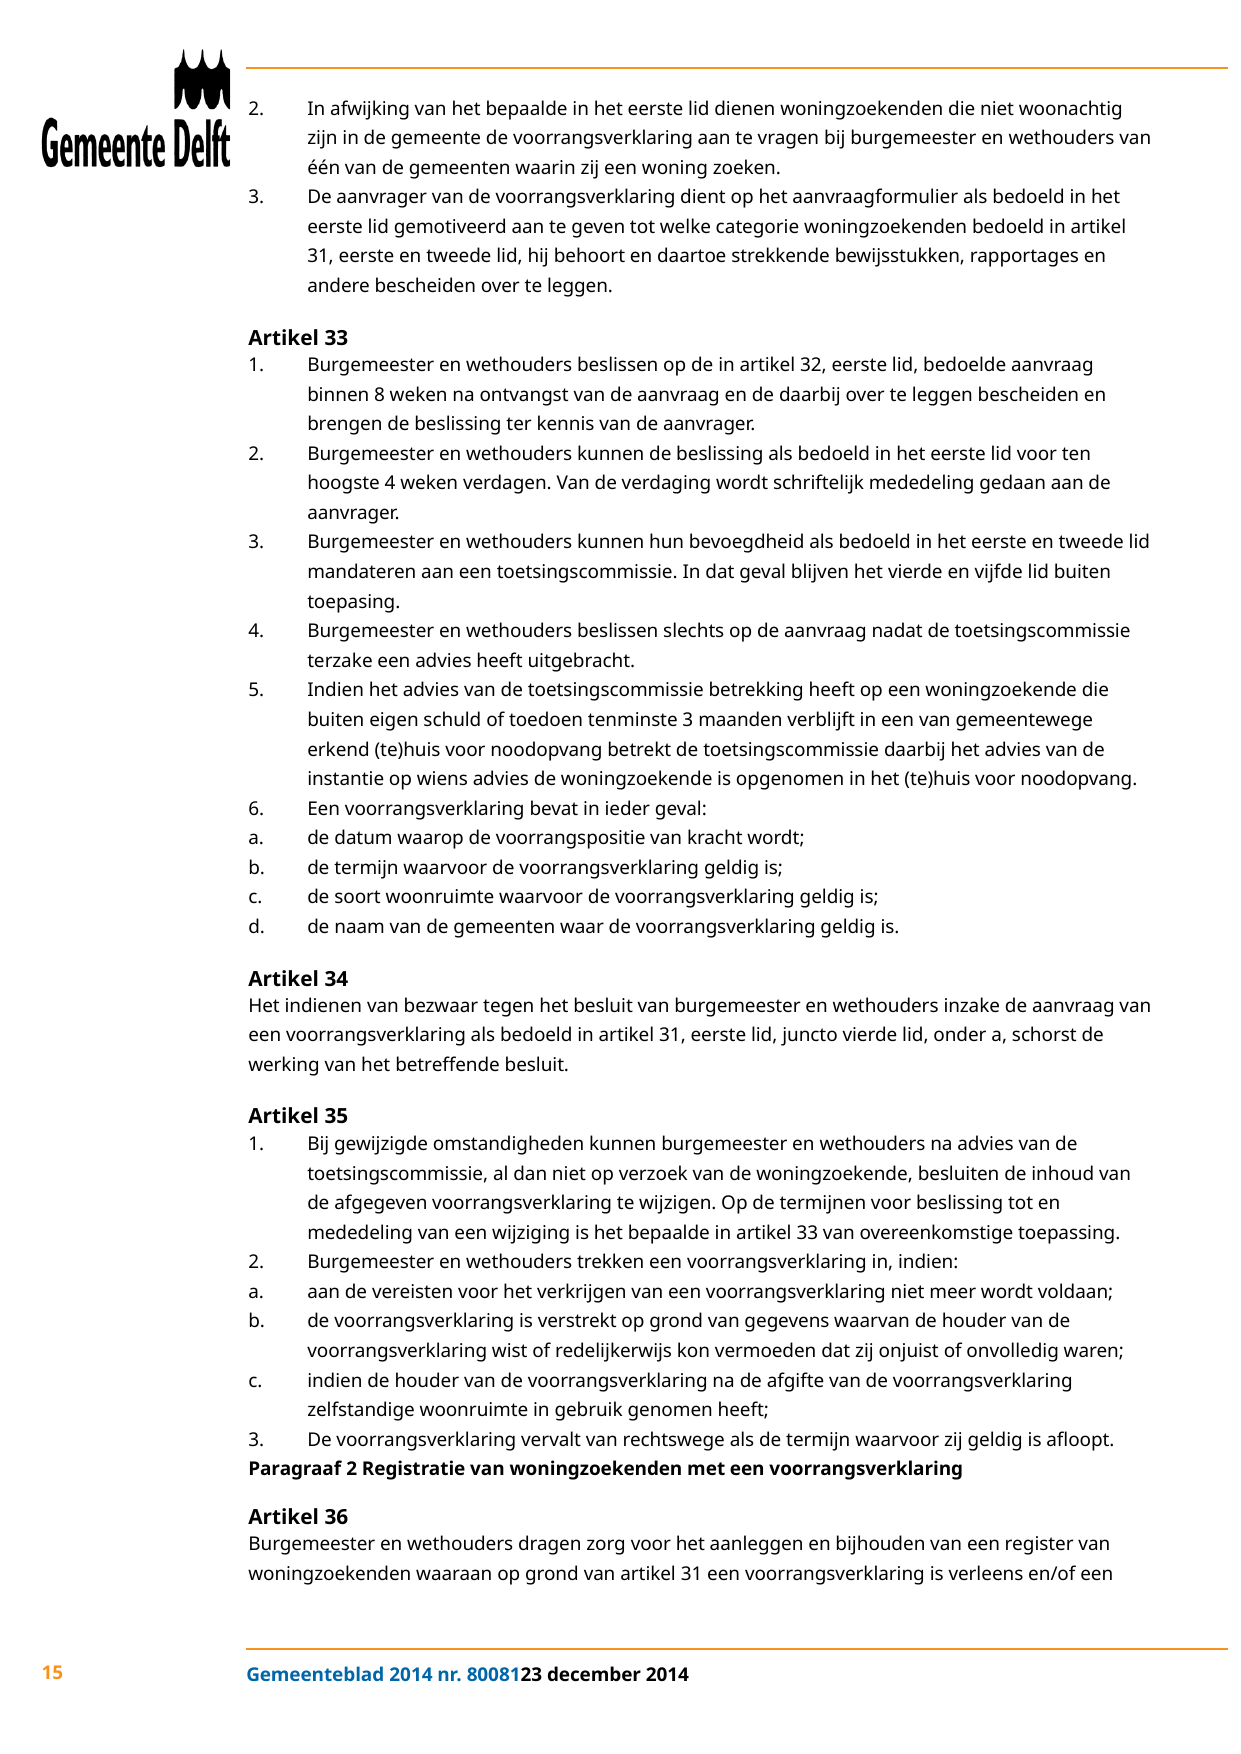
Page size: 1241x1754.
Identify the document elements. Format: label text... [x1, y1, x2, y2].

list de termijn waarvoor de voorrangsverklaring geldig is; [248, 854, 1152, 880]
list aan de vereisten voor het verkrijgen van een voorrangsverklaring niet meer wordt voldaan; [248, 1278, 1152, 1304]
list De aanvrager van de voorrangsverklaring dient op het aanvraagformulier als bedoeld in het eerste lid gemotiveerd aan te geven tot welke categorie woningzoekenden bedoeld in artikel 31, eerste en tweede lid, hij behoort en daartoe strekkende bewijsstukken, rapportages en andere bescheiden over te leggen. [248, 183, 1152, 298]
list Burgemeester en wethouders trekken een voorrangsverklaring in, indien: [248, 1248, 1152, 1274]
text Artikel 33 [248, 323, 1152, 351]
list Burgemeester en wethouders beslissen op de in artikel 32, eerste lid, bedoelde aanvraag binnen 8 weken na ontvangst van de aanvraag en de daarbij over te leggen bescheiden en brengen de beslissing ter kennis van de aanvrager. [248, 351, 1152, 436]
list Een voorrangsverklaring bevat in ieder geval: [248, 795, 1152, 821]
list Burgemeester en wethouders kunnen de beslissing als bedoeld in het eerste lid voor ten hoogste 4 weken verdagen. Van de verdaging wordt schriftelijk mededeling gedaan aan de aanvrager. [248, 440, 1152, 525]
list Bij gewijzigde omstandigheden kunnen burgemeester en wethouders na advies van de toetsingscommissie, al dan niet op verzoek van de woningzoekende, besluiten de inhoud van de afgegeven voorrangsverklaring te wijzigen. Op de termijnen voor beslissing tot en mededeling van een wijziging is het bepaalde in artikel 33 van overeenkomstige toepassing. [248, 1130, 1152, 1244]
text Paragraaf 2 Registratie van woningzoekenden met een voorrangsverklaring [248, 1456, 1152, 1481]
text Artikel 34 [248, 964, 1152, 992]
text Burgemeester en wethouders dragen zorg voor het aanleggen en bijhouden van een register van woningzoekenden waaraan op grond van artikel 31 een voorrangsverklaring is verleens en/of een [248, 1531, 1152, 1586]
list Indien het advies van de toetsingscommissie betrekking heeft op een woningzoekende die buiten eigen schuld of toedoen tenminste 3 maanden verblijft in een van gemeentewege erkend (te)huis voor noodopvang betrekt de toetsingscommissie daarbij het advies van de instantie op wiens advies de woningzoekende is opgenomen in het (te)huis voor noodopvang. [248, 677, 1152, 791]
text Artikel 35 [248, 1102, 1152, 1130]
list de voorrangsverklaring is verstrekt op grond van gegevens waarvan de houder van de voorrangsverklaring wist of redelijkerwijs kon vermoeden dat zij onjuist of onvolledig waren; [248, 1308, 1152, 1363]
text Het indienen van bezwaar tegen het besluit van burgemeester en wethouders inzake de aanvraag van een voorrangsverklaring als bedoeld in artikel 31, eerste lid, juncto vierde lid, onder a, schorst de werking van het betreffende besluit. [248, 992, 1152, 1077]
list Burgemeester en wethouders kunnen hun bevoegdheid als bedoeld in het eerste en tweede lid mandateren aan een toetsingscommissie. In dat geval blijven het vierde en vijfde lid buiten toepasing. [248, 529, 1152, 613]
list de naam van de gemeenten waar de voorrangsverklaring geldig is. [248, 913, 1152, 939]
list de soort woonruimte waarvoor de voorrangsverklaring geldig is; [248, 884, 1152, 909]
picture [41, 47, 231, 172]
text Artikel 36 [248, 1502, 1152, 1531]
list In afwijking van het bepaalde in het eerste lid dienen woningzoekenden die niet woonachtig zijn in de gemeente de voorrangsverklaring aan te vragen bij burgemeester en wethouders van één van de gemeenten waarin zij een woning zoeken. [248, 95, 1152, 180]
list De voorrangsverklaring vervalt van rechtswege als de termijn waarvoor zij geldig is afloopt. [248, 1426, 1152, 1452]
list Burgemeester en wethouders beslissen slechts op de aanvraag nadat de toetsingscommissie terzake een advies heeft uitgebracht. [248, 617, 1152, 673]
list de datum waarop de voorrangspositie van kracht wordt; [248, 824, 1152, 850]
list indien de houder van de voorrangsverklaring na de afgifte van de voorrangsverklaring zelfstandige woonruimte in gebruik genomen heeft; [248, 1367, 1152, 1422]
